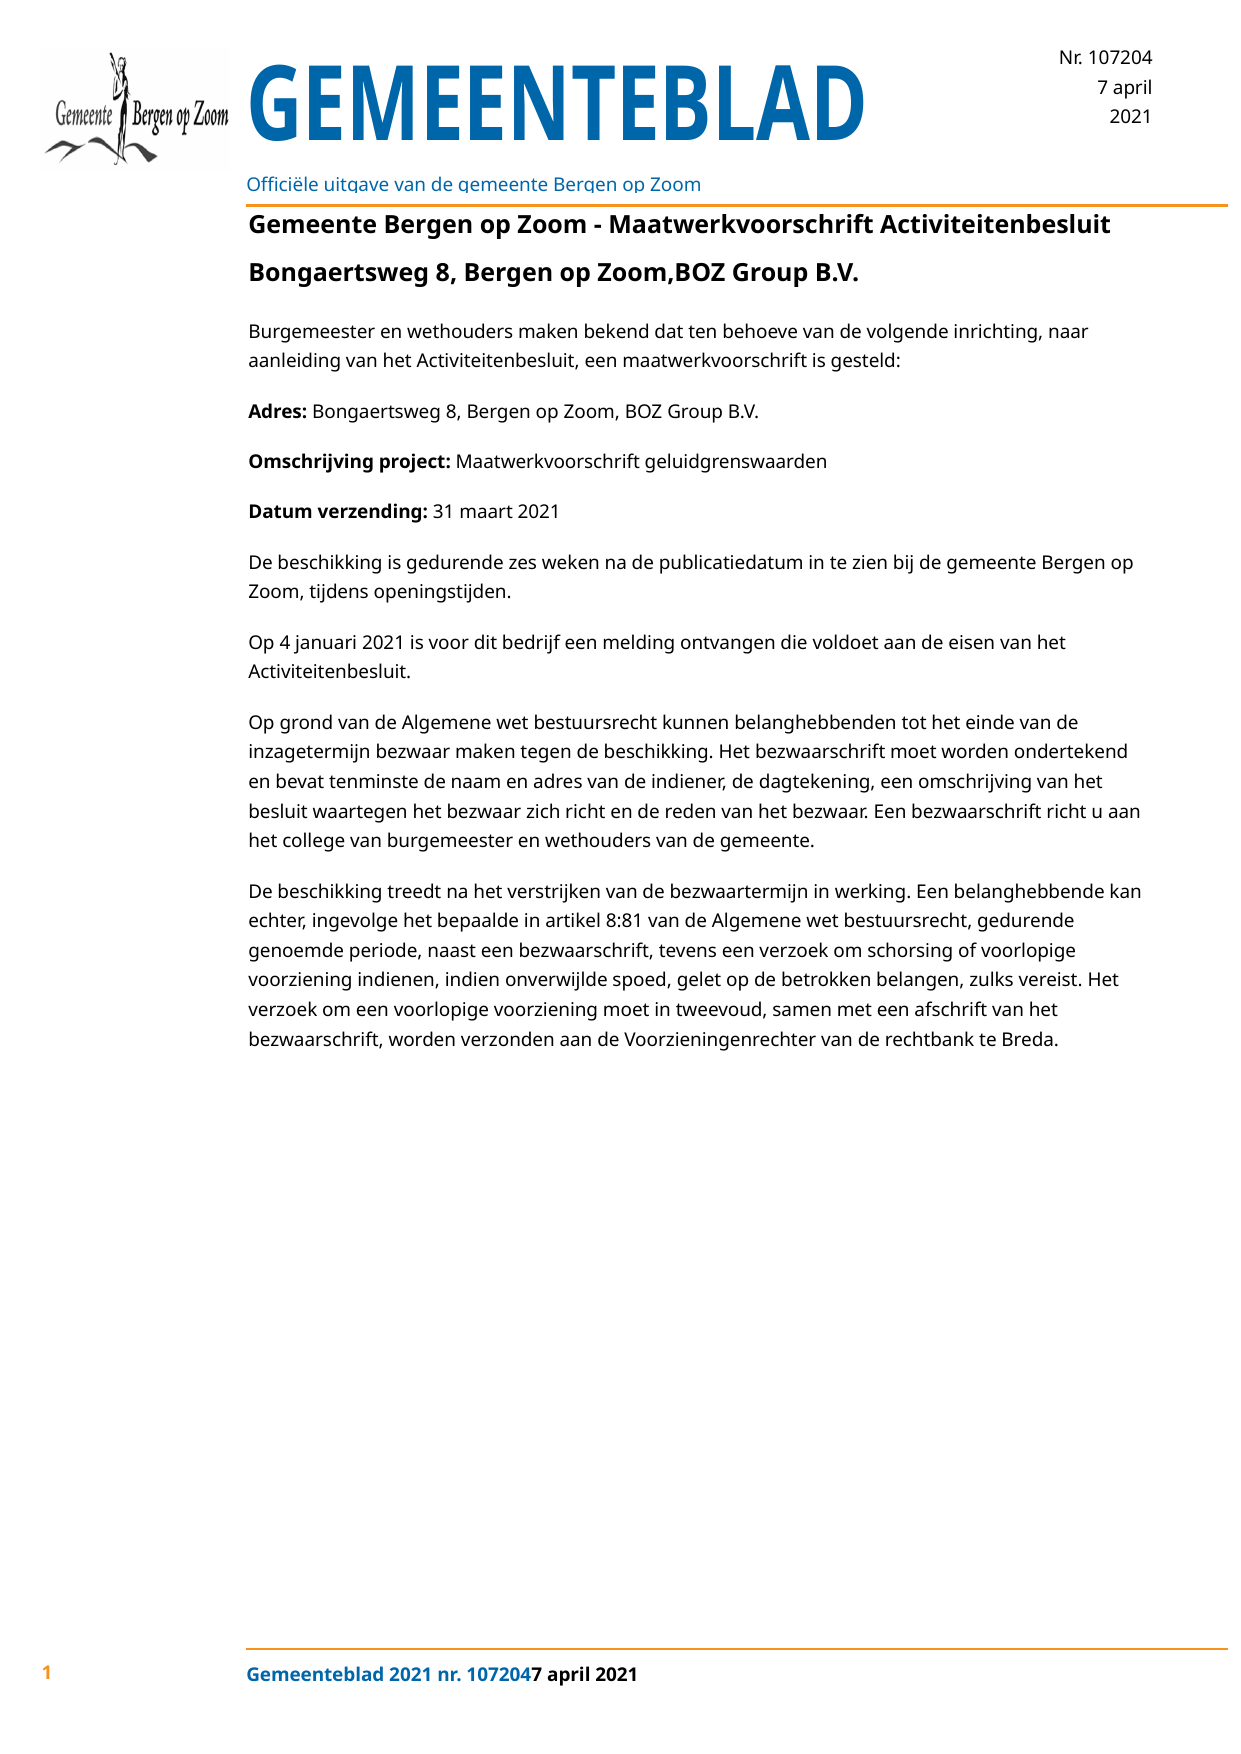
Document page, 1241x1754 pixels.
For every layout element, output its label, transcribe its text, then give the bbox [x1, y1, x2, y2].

picture [41, 47, 231, 172]
text De beschikking is gedurende zes weken na de publicatiedatum in te zien bij de gemeente Bergen op Zoom, tijdens openingstijden. [248, 549, 1152, 604]
text Datum verzending: 31 maart 2021 [248, 499, 1152, 524]
text Adres: Bongaertsweg 8, Bergen op Zoom, BOZ Group B.V. [248, 398, 1152, 424]
text Omschrijving project: Maatwerkvoorschrift geluidgrenswaarden [248, 448, 1152, 474]
text Gemeente Bergen op Zoom - Maatwerkvoorschrift Activiteitenbesluit Bongaertsweg 8, Bergen op Zoom,BOZ Group B.V. [248, 207, 1152, 288]
text Burgemeester en wethouders maken bekend dat ten behoeve van de volgende inrichting, naar aanleiding van het Activiteitenbesluit, een maatwerkvoorschrift is gesteld: [248, 318, 1152, 373]
text Op grond van de Algemene wet bestuursrecht kunnen belanghebbenden tot het einde van de inzagetermijn bezwaar maken tegen de beschikking. Het bezwaarschrift moet worden ondertekend en bevat tenminste de naam en adres van de indiener, de dagtekening, een omschrijving van het besluit waartegen het bezwaar zich richt en de reden van het bezwaar. Een bezwaarschrift richt u aan het college van burgemeester en wethouders van de gemeente. [248, 709, 1152, 853]
text De beschikking treedt na het verstrijken van de bezwaartermijn in werking. Een belanghebbende kan echter, ingevolge het bepaalde in artikel 8:81 van de Algemene wet bestuursrecht, gedurende genoemde periode, naast een bezwaarschrift, tevens een verzoek om schorsing of voorlopige voorziening indienen, indien onverwijlde spoed, gelet op de betrokken belangen, zulks vereist. Het verzoek om een voorlopige voorziening moet in tweevoud, samen met een afschrift van het bezwaarschrift, worden verzonden aan de Voorzieningenrechter van de rechtbank te Breda. [248, 878, 1152, 1052]
text Op 4 januari 2021 is voor dit bedrijf een melding ontvangen die voldoet aan de eisen van het Activiteitenbesluit. [248, 629, 1152, 684]
